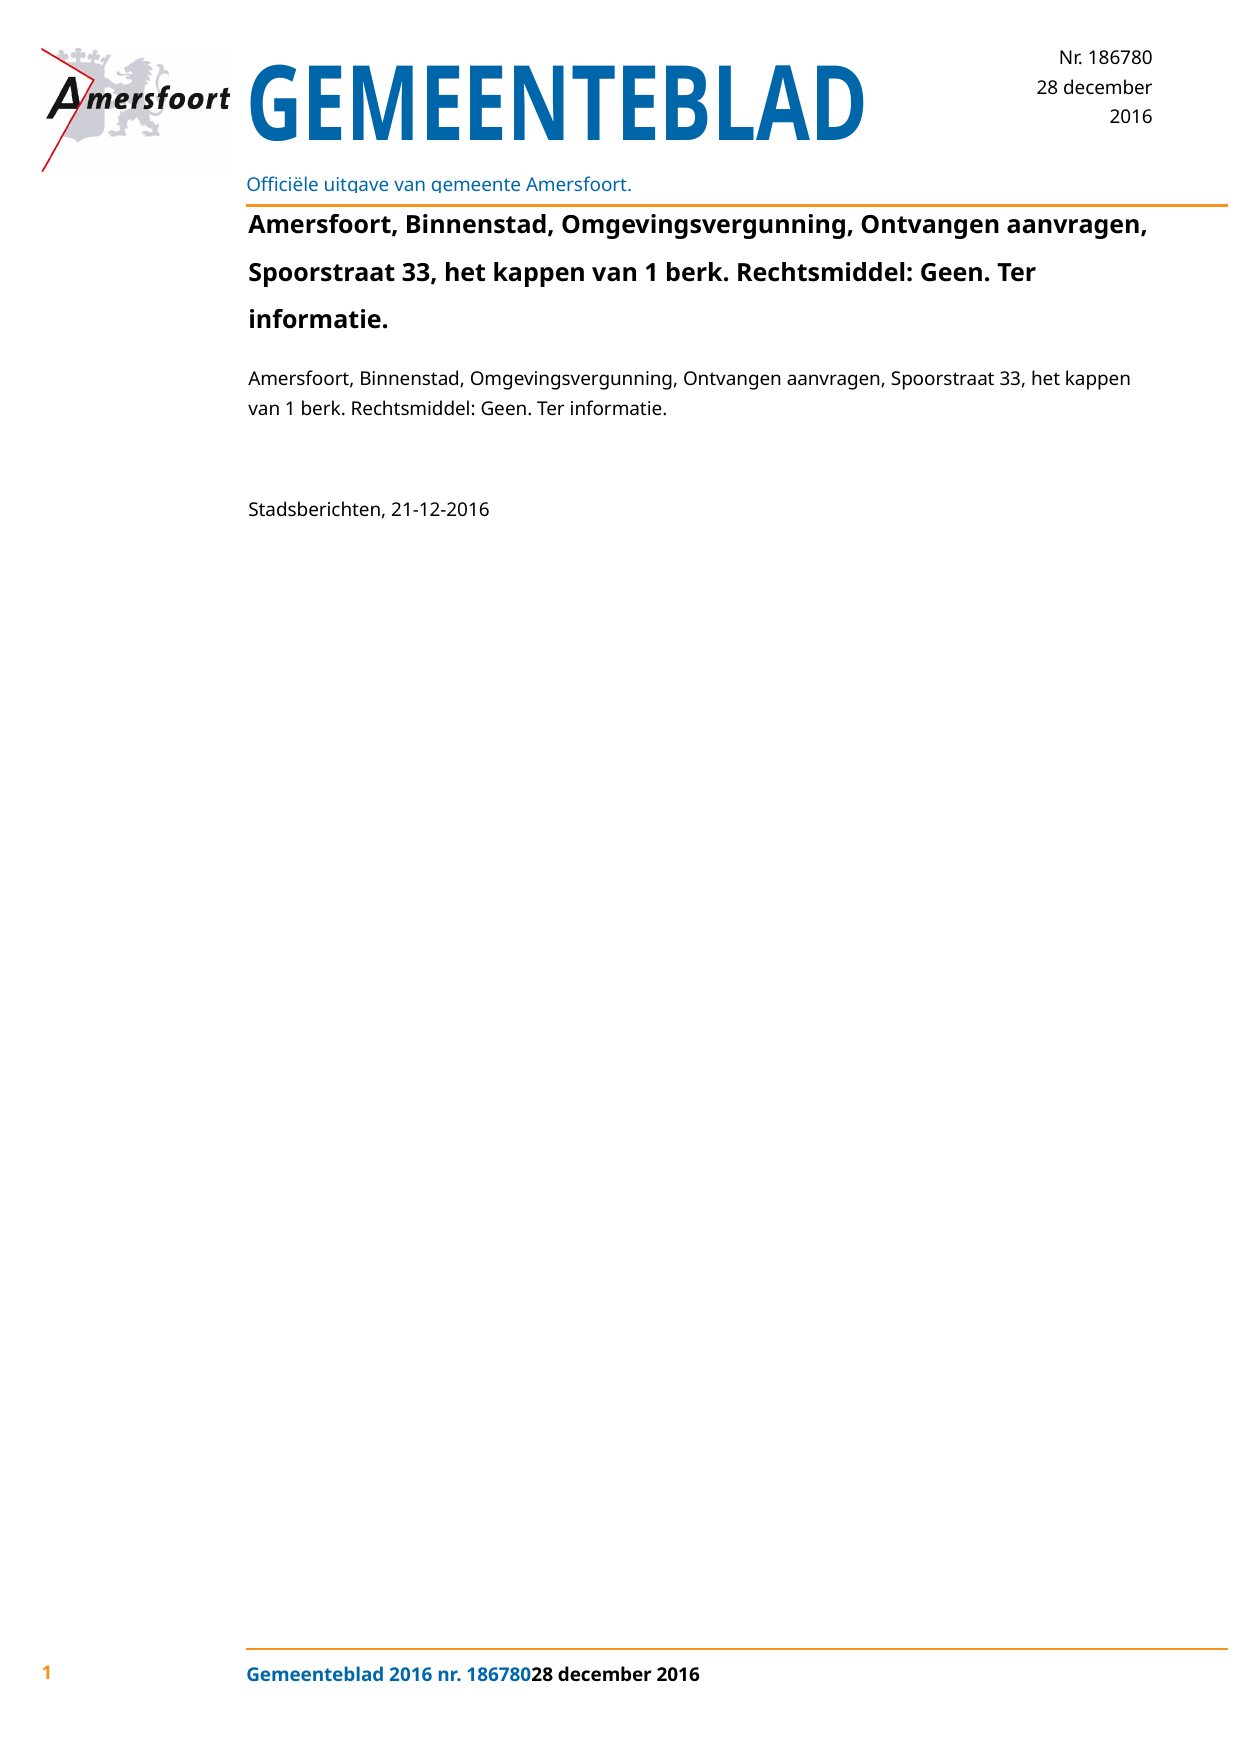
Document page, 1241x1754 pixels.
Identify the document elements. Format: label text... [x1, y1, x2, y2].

picture [41, 47, 231, 172]
text Amersfoort, Binnenstad, Omgevingsvergunning, Ontvangen aanvragen, Spoorstraat 33, het kappen van 1 berk. Rechtsmiddel: Geen. Ter informatie. [248, 366, 1152, 421]
text Stadsberichten, 21-12-2016 [248, 496, 1152, 522]
text Amersfoort, Binnenstad, Omgevingsvergunning, Ontvangen aanvragen, Spoorstraat 33, het kappen van 1 berk. Rechtsmiddel: Geen. Ter informatie. [248, 207, 1152, 336]
